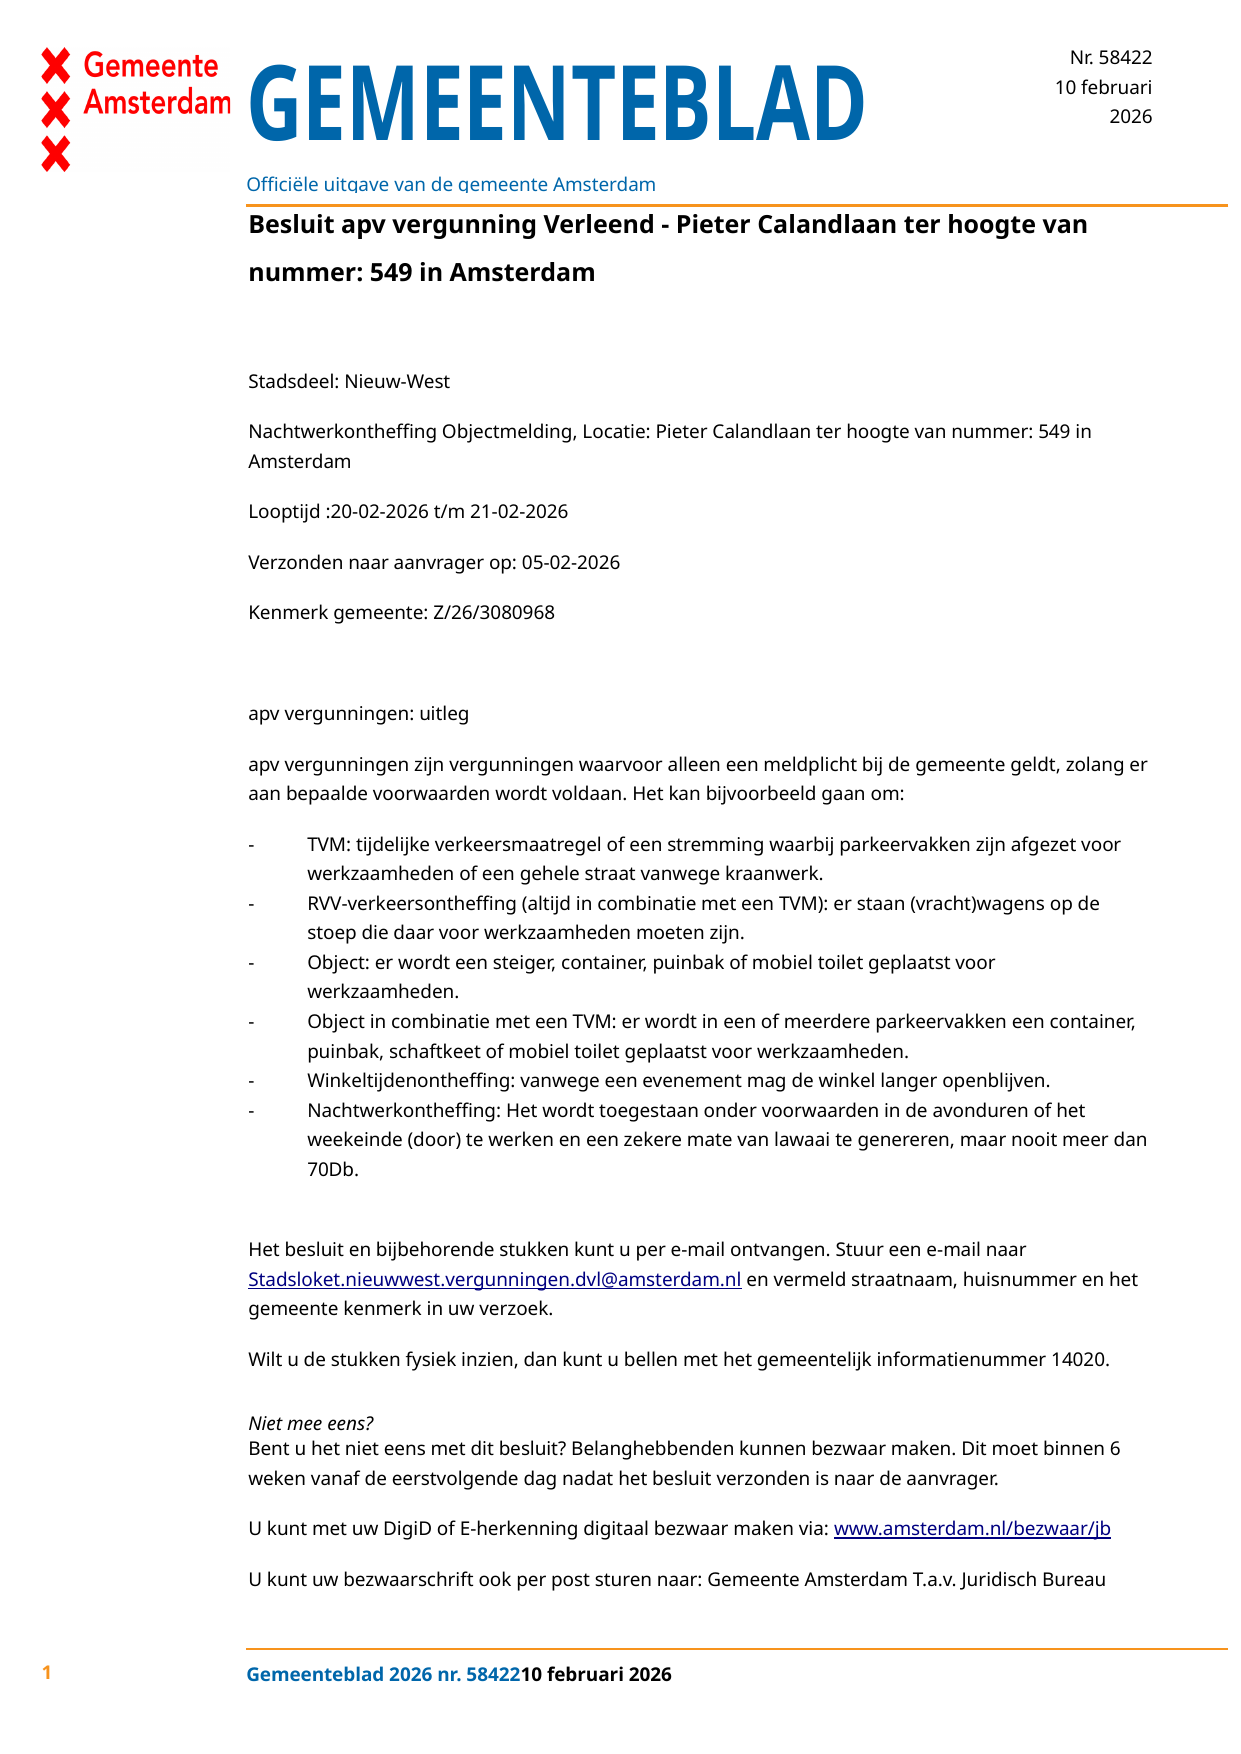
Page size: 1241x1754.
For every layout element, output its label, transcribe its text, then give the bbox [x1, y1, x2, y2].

text Nachtwerkontheffing Objectmelding, Locatie: Pieter Calandlaan ter hoogte van nummer: 549 in Amsterdam [248, 419, 1152, 474]
list TVM: tijdelijke verkeersmaatregel of een stremming waarbij parkeervakken zijn afgezet voor werkzaamheden of een gehele straat vanwege kraanwerk. [248, 831, 1152, 886]
text Het besluit en bijbehorende stukken kunt u per e-mail ontvangen. Stuur een e-mail naar Stadsloket.nieuwwest.vergunningen.dvl@amsterdam.nl en vermeld straatnaam, huisnummer en het gemeente kenmerk in uw verzoek. [248, 1236, 1152, 1321]
text Verzonden naar aanvrager op: 05-02-2026 [248, 549, 1152, 575]
text Bent u het niet eens met dit besluit? Belanghebbenden kunnen bezwaar maken. Dit moet binnen 6 weken vanaf de eerstvolgende dag nadat het besluit verzonden is naar de aanvrager. [248, 1436, 1152, 1491]
list RVV-verkeersontheffing (altijd in combinatie met een TVM): er staan (vracht)wagens op de stoep die daar voor werkzaamheden moeten zijn. [248, 890, 1152, 945]
text U kunt uw bezwaarschrift ook per post sturen naar: Gemeente Amsterdam T.a.v. Juridisch Bureau [248, 1566, 1152, 1592]
text apv vergunningen: uitleg [248, 700, 1152, 726]
text Besluit apv vergunning Verleend - Pieter Calandlaan ter hoogte van nummer: 549 in Amsterdam [248, 207, 1152, 288]
list Object: er wordt een steiger, container, puinbak of mobiel toilet geplaatst voor werkzaamheden. [248, 949, 1152, 1004]
text U kunt met uw DigiD of E-herkenning digitaal bezwaar maken via: www.amsterdam.nl/bezwaar/jb [248, 1516, 1152, 1541]
text Stadsdeel: Nieuw-West [248, 368, 1152, 394]
text Kenmerk gemeente: Z/26/3080968 [248, 599, 1152, 625]
text Wilt u de stukken fysiek inzien, dan kunt u bellen met het gemeentelijk informatienummer 14020. [248, 1346, 1152, 1372]
text Niet mee eens? [248, 1410, 1152, 1436]
text Looptijd :20-02-2026 t/m 21-02-2026 [248, 499, 1152, 524]
text apv vergunningen zijn vergunningen waarvoor alleen een meldplicht bij de gemeente geldt, zolang er aan bepaalde voorwaarden wordt voldaan. Het kan bijvoorbeeld gaan om: [248, 751, 1152, 806]
list Winkeltijdenontheffing: vanwege een evenement mag de winkel langer openblijven. [248, 1067, 1152, 1093]
picture [41, 47, 231, 172]
list Object in combinatie met een TVM: er wordt in een of meerdere parkeervakken een container, puinbak, schaftkeet of mobiel toilet geplaatst voor werkzaamheden. [248, 1008, 1152, 1064]
list Nachtwerkontheffing: Het wordt toegestaan onder voorwaarden in de avonduren of het weekeinde (door) te werken en een zekere mate van lawaai te genereren, maar nooit meer dan 70Db. [248, 1097, 1152, 1182]
